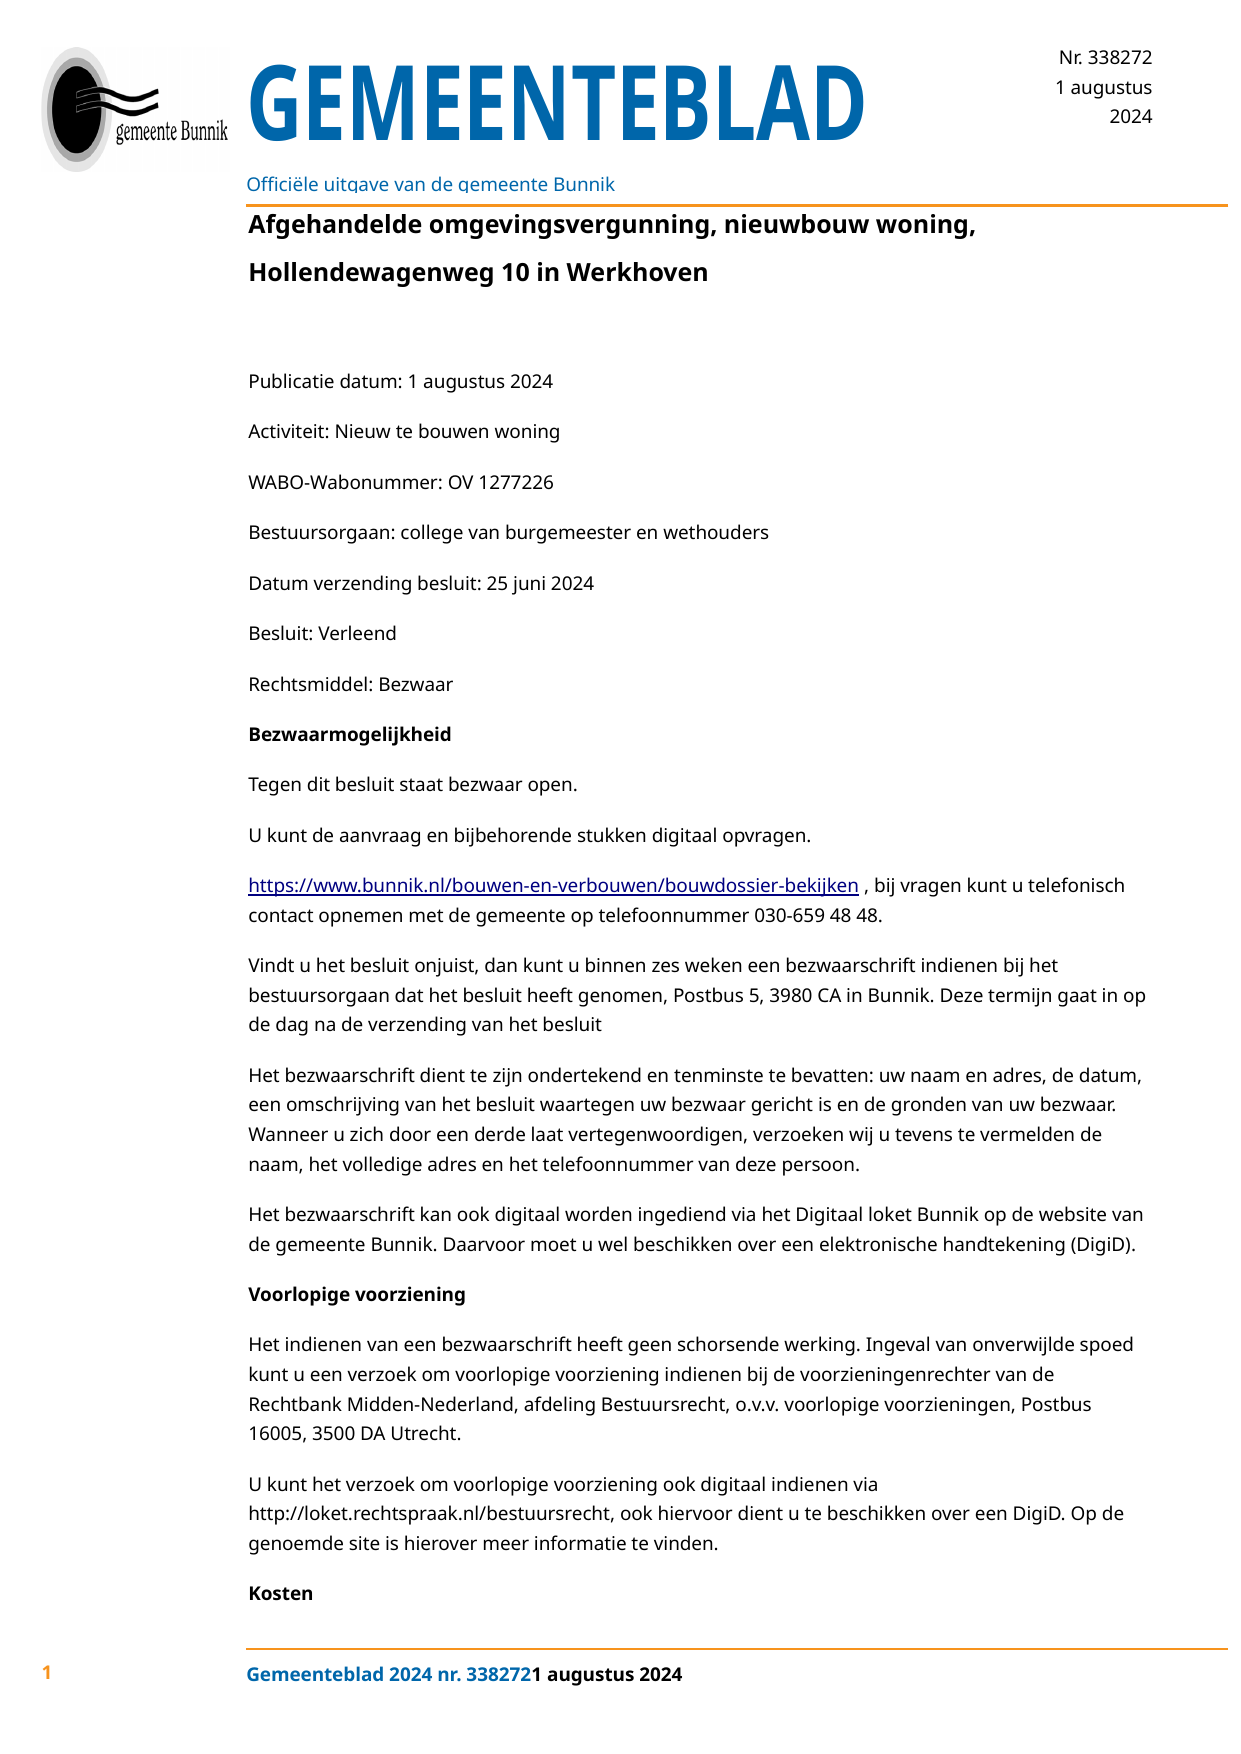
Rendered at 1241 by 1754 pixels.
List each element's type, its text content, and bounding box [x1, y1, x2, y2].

text Activiteit: Nieuw te bouwen woning [248, 419, 1152, 444]
text Afgehandelde omgevingsvergunning, nieuwbouw woning, Hollendewagenweg 10 in Werkhoven [248, 207, 1152, 288]
text Kosten [248, 1580, 1152, 1606]
text Besluit: Verleend [248, 620, 1152, 646]
text Bezwaarmogelijkheid [248, 721, 1152, 747]
text https://www.bunnik.nl/bouwen-en-verbouwen/bouwdossier-bekijken , bij vragen kunt u telefonisch contact opnemen met de gemeente op telefoonnummer 030-659 48 48. [248, 872, 1152, 928]
text Het bezwaarschrift kan ook digitaal worden ingediend via het Digitaal loket Bunnik op de website van de gemeente Bunnik. Daarvoor moet u wel beschikken over een elektronische handtekening (DigiD). [248, 1201, 1152, 1257]
text U kunt de aanvraag en bijbehorende stukken digitaal opvragen. [248, 822, 1152, 848]
text Publicatie datum: 1 augustus 2024 [248, 368, 1152, 394]
text WABO-Wabonummer: OV 1277226 [248, 469, 1152, 495]
text Rechtsmiddel: Bezwaar [248, 671, 1152, 697]
picture [41, 47, 231, 172]
text Het indienen van een bezwaarschrift heeft geen schorsende werking. Ingeval van onverwijlde spoed kunt u een verzoek om voorlopige voorziening indienen bij de voorzieningenrechter van de Rechtbank Midden-Nederland, afdeling Bestuursrecht, o.v.v. voorlopige voorzieningen, Postbus 16005, 3500 DA Utrecht. [248, 1332, 1152, 1446]
text Datum verzending besluit: 25 juni 2024 [248, 570, 1152, 596]
text U kunt het verzoek om voorlopige voorziening ook digitaal indienen via http://loket.rechtspraak.nl/bestuursrecht, ook hiervoor dient u te beschikken over een DigiD. Op de genoemde site is hierover meer informatie te vinden. [248, 1471, 1152, 1556]
text Het bezwaarschrift dient te zijn ondertekend en tenminste te bevatten: uw naam en adres, de datum, een omschrijving van het besluit waartegen uw bezwaar gericht is en de gronden van uw bezwaar. Wanneer u zich door een derde laat vertegenwoordigen, verzoeken wij u tevens te vermelden de naam, het volledige adres en het telefoonnummer van deze persoon. [248, 1062, 1152, 1177]
text Bestuursorgaan: college van burgemeester en wethouders [248, 519, 1152, 545]
text Tegen dit besluit staat bezwaar open. [248, 772, 1152, 797]
text Voorlopige voorziening [248, 1281, 1152, 1307]
text Vindt u het besluit onjuist, dan kunt u binnen zes weken een bezwaarschrift indienen bij het bestuursorgaan dat het besluit heeft genomen, Postbus 5, 3980 CA in Bunnik. Deze termijn gaat in op de dag na de verzending van het besluit [248, 952, 1152, 1037]
